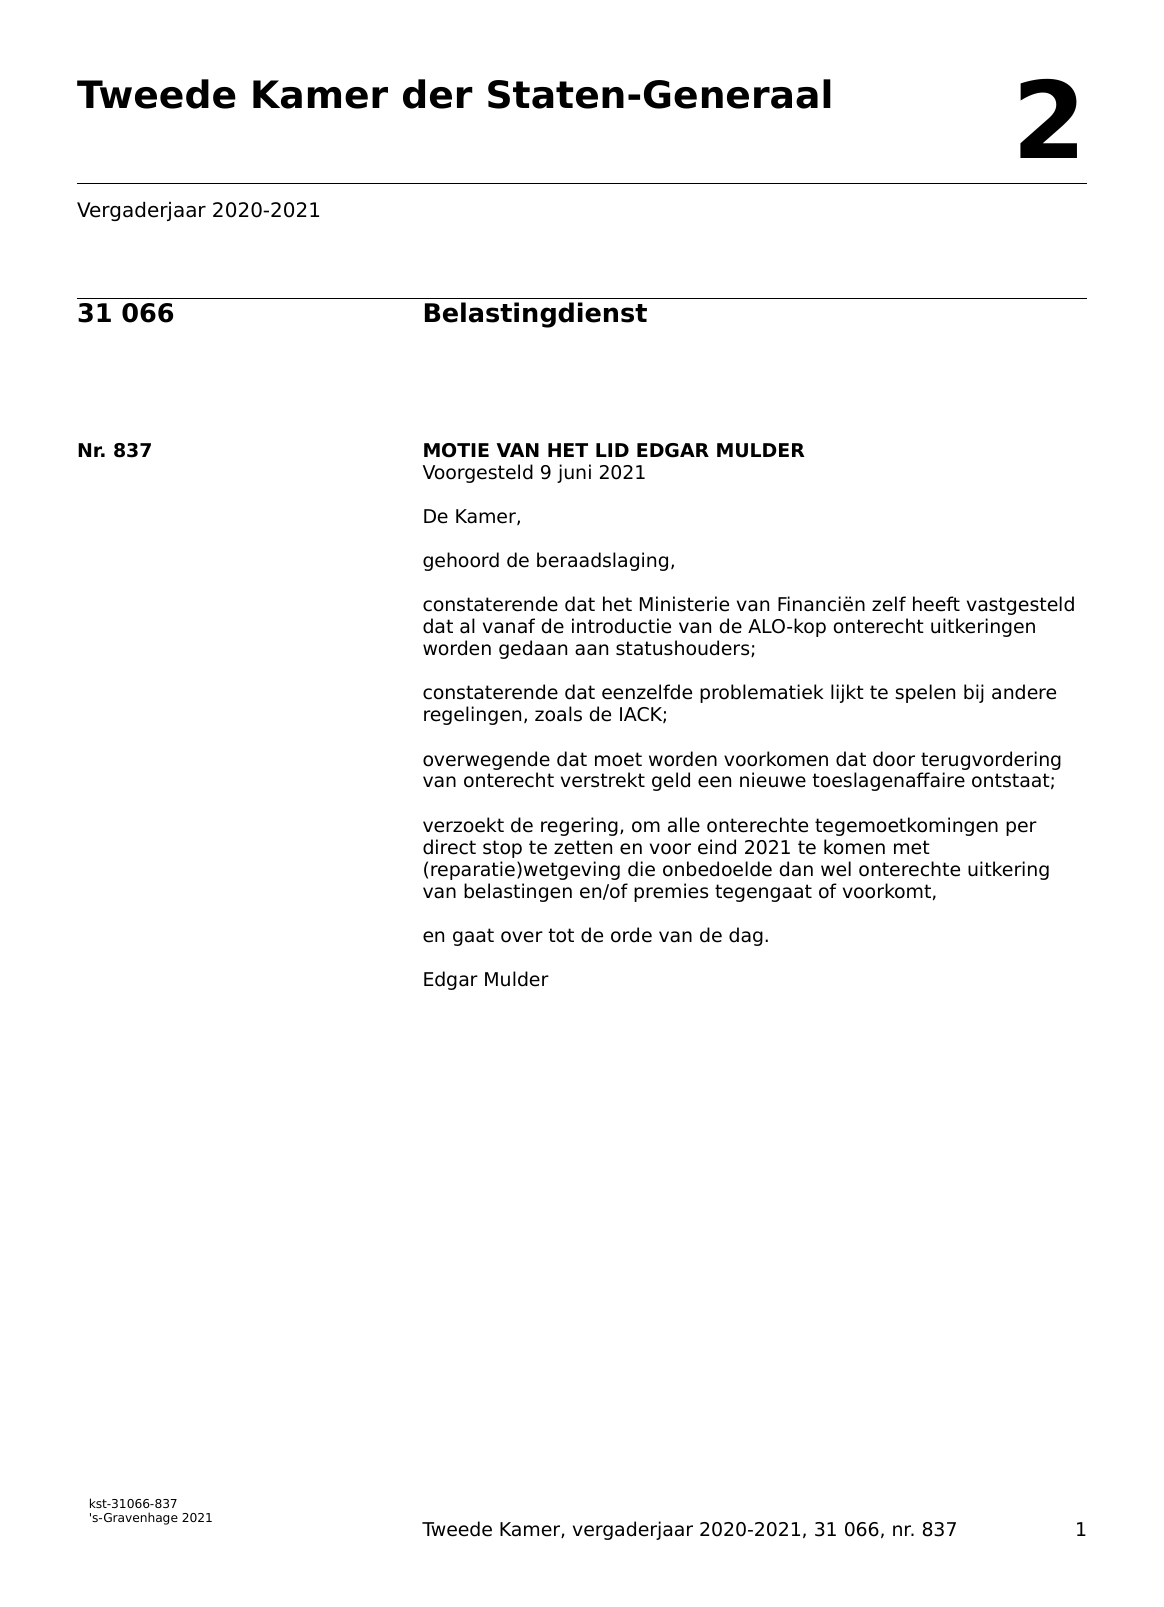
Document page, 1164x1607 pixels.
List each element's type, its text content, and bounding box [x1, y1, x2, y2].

text Edgar Mulder [422, 969, 1087, 991]
table_header 2 [886, 59, 1087, 183]
text 's-Gravenhage 2021 [88, 1511, 323, 1525]
text constaterende dat het Ministerie van Financiën zelf heeft vastgesteld dat al vanaf de introductie van de ALO-kop onterecht uitkeringen worden gedaan aan statushouders; [422, 594, 1087, 660]
table_cell Vergaderjaar 2020-2021 [77, 184, 1087, 298]
text gehoord de beraadslaging, [422, 550, 1087, 572]
table_header Tweede Kamer der Staten-Generaal [77, 59, 886, 183]
subtitle 31 066 Belastingdienst [77, 299, 1087, 329]
text overwegende dat moet worden voorkomen dat door terugvordering van onterecht verstrekt geld een nieuwe toeslagenaffaire ontstaat; [422, 748, 1087, 792]
text De Kamer, [422, 506, 1087, 528]
text constaterende dat eenzelfde problematiek lijkt te spelen bij andere regelingen, zoals de IACK; [422, 682, 1087, 726]
text kst-31066-837 [88, 1497, 323, 1511]
text Voorgesteld 9 juni 2021 [422, 462, 1087, 484]
text en gaat over tot de orde van de dag. [422, 925, 1087, 947]
subtitle Nr. 837 MOTIE VAN HET LID EDGAR MULDER [77, 440, 1087, 462]
text verzoekt de regering, om alle onterechte tegemoetkomingen per direct stop te zetten en voor eind 2021 te komen met (reparatie)wetgeving die onbedoelde dan wel onterechte uitkering van belastingen en/of premies tegengaat of voorkomt, [422, 814, 1087, 902]
